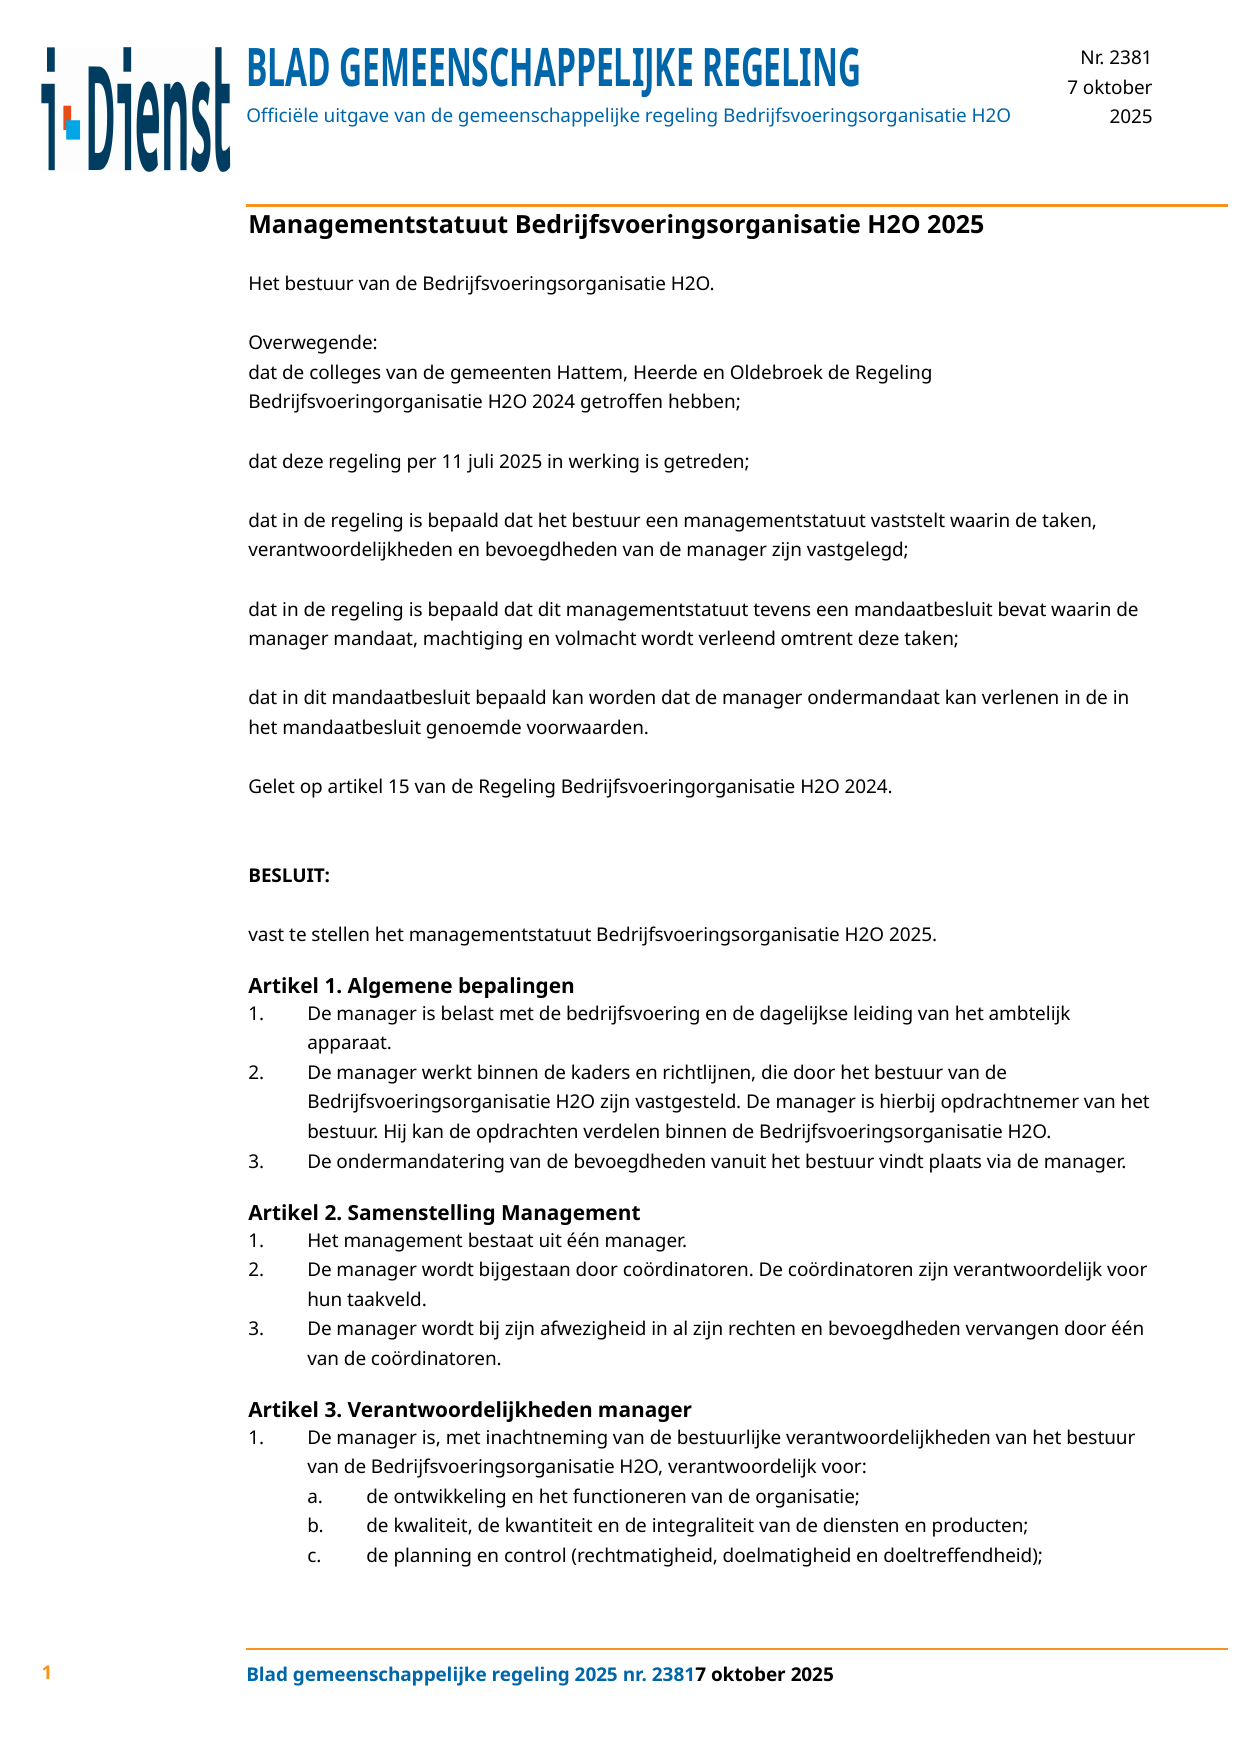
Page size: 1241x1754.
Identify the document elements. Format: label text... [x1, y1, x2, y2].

list de kwaliteit, de kwantiteit en de integraliteit van de diensten en producten; [307, 1513, 1152, 1538]
list de planning en control (rechtmatigheid, doelmatigheid en doeltreffendheid); [307, 1542, 1152, 1568]
text dat in dit mandaatbesluit bepaald kan worden dat de manager ondermandaat kan verlenen in de in het mandaatbesluit genoemde voorwaarden. [248, 684, 1152, 740]
list De manager is, met inachtneming van de bestuurlijke verantwoordelijkheden van het bestuur van de Bedrijfsvoeringsorganisatie H2O, verantwoordelijk voor: [248, 1424, 1152, 1479]
text dat in de regeling is bepaald dat het bestuur een managementstatuut vaststelt waarin de taken, verantwoordelijkheden en bevoegdheden van de manager zijn vastgelegd; [248, 507, 1152, 562]
list De ondermandatering van de bevoegdheden vanuit het bestuur vindt plaats via de manager. [248, 1148, 1152, 1174]
text dat deze regeling per 11 juli 2025 in werking is getreden; [248, 448, 1152, 473]
text Het bestuur van de Bedrijfsvoeringsorganisatie H2O. [248, 270, 1152, 296]
list De manager wordt bij zijn afwezigheid in al zijn rechten en bevoegdheden vervangen door één van de coördinatoren. [248, 1316, 1152, 1371]
list De manager wordt bijgestaan door coördinatoren. De coördinatoren zijn verantwoordelijk voor hun taakveld. [248, 1256, 1152, 1312]
text Overwegende: [248, 329, 1152, 355]
text Managementstatuut Bedrijfsvoeringsorganisatie H2O 2025 [248, 207, 1152, 241]
text Gelet op artikel 15 van de Regeling Bedrijfsvoeringorganisatie H2O 2024. [248, 773, 1152, 799]
list De manager werkt binnen de kaders en richtlijnen, die door het bestuur van de Bedrijfsvoeringsorganisatie H2O zijn vastgesteld. De manager is hierbij opdrachtnemer van het bestuur. Hij kan de opdrachten verdelen binnen de Bedrijfsvoeringsorganisatie H2O. [248, 1059, 1152, 1144]
list Het management bestaat uit één manager. [248, 1227, 1152, 1252]
text vast te stellen het managementstatuut Bedrijfsvoeringsorganisatie H2O 2025. [248, 921, 1152, 947]
text Artikel 3. Verantwoordelijkheden manager [248, 1396, 1152, 1424]
text Artikel 1. Algemene bepalingen [248, 972, 1152, 1000]
picture [41, 47, 231, 172]
text BESLUIT: [248, 862, 1152, 888]
list De manager is belast met de bedrijfsvoering en de dagelijkse leiding van het ambtelijk apparaat. [248, 1000, 1152, 1055]
text Artikel 2. Samenstelling Management [248, 1198, 1152, 1227]
list de ontwikkeling en het functioneren van de organisatie; [307, 1483, 1152, 1509]
text dat de colleges van de gemeenten Hattem, Heerde en Oldebroek de Regeling Bedrijfsvoeringorganisatie H2O 2024 getroffen hebben; [248, 359, 1152, 414]
text dat in de regeling is bepaald dat dit managementstatuut tevens een mandaatbesluit bevat waarin de manager mandaat, machtiging en volmacht wordt verleend omtrent deze taken; [248, 596, 1152, 651]
